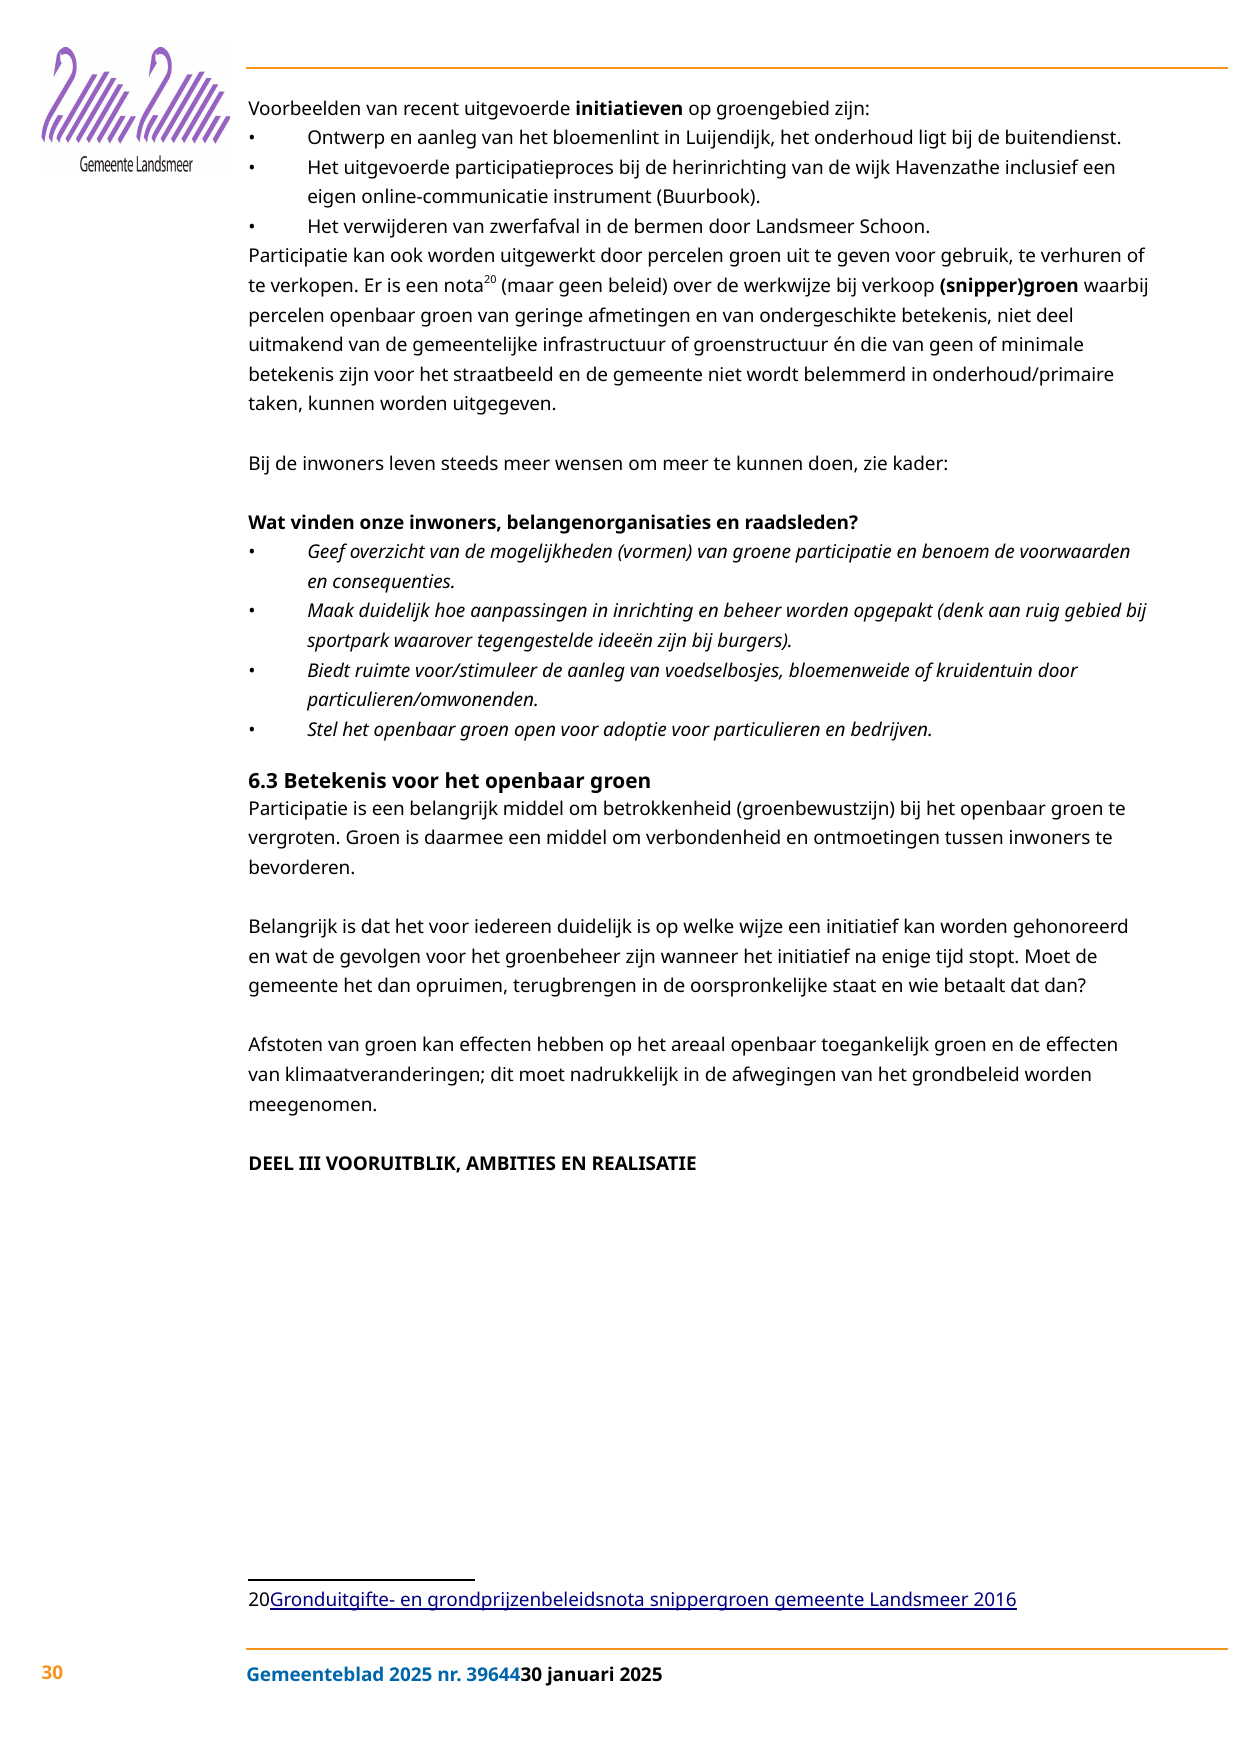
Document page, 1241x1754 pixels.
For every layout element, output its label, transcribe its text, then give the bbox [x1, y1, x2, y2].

text Afstoten van groen kan effecten hebben op het areaal openbaar toegankelijk groen en de effecten van klimaatveranderingen; dit moet nadrukkelijk in de afwegingen van het grondbeleid worden meegenomen. [248, 1032, 1152, 1116]
text Gronduitgifte- en grondprijzenbeleidsnota snippergroen gemeente Landsmeer 2016 [248, 1586, 1152, 1612]
picture [41, 47, 231, 172]
text Belangrijk is dat het voor iedereen duidelijk is op welke wijze een initiatief kan worden gehonoreerd en wat de gevolgen voor het groenbeheer zijn wanneer het initiatief na enige tijd stopt. Moet de gemeente het dan opruimen, terugbrengen in de oorspronkelijke staat en wie betaalt dat dan? [248, 913, 1152, 998]
text Wat vinden onze inwoners, belangenorganisaties en raadsleden? [248, 509, 1152, 535]
text 6.3 Betekenis voor het openbaar groen [248, 766, 1152, 795]
list Geef overzicht van de mogelijkheden (vormen) van groene participatie en benoem de voorwaarden en consequenties. [248, 538, 1152, 594]
text Voorbeelden van recent uitgevoerde initiatieven op groengebied zijn: [248, 95, 1152, 121]
list Maak duidelijk hoe aanpassingen in inrichting en beheer worden opgepakt (denk aan ruig gebied bij sportpark waarover tegengestelde ideeën zijn bij burgers). [248, 598, 1152, 653]
list Stel het openbaar groen open voor adoptie voor particulieren en bedrijven. [248, 716, 1152, 742]
text DEEL III VOORUITBLIK, AMBITIES EN REALISATIE [248, 1150, 1152, 1176]
list Ontwerp en aanleg van het bloemenlint in Luijendijk, het onderhoud ligt bij de buitendienst. [248, 124, 1152, 150]
list Biedt ruimte voor/stimuleer de aanleg van voedselbosjes, bloemenweide of kruidentuin door particulieren/omwonenden. [248, 657, 1152, 712]
text Bij de inwoners leven steeds meer wensen om meer te kunnen doen, zie kader: [248, 450, 1152, 476]
list Het uitgevoerde participatieproces bij de herinrichting van de wijk Havenzathe inclusief een eigen online-communicatie instrument (Buurbook). [248, 154, 1152, 209]
text Participatie is een belangrijk middel om betrokkenheid (groenbewustzijn) bij het openbaar groen te vergroten. Groen is daarmee een middel om verbondenheid en ontmoetingen tussen inwoners te bevorderen. [248, 795, 1152, 880]
text Participatie kan ook worden uitgewerkt door percelen groen uit te geven voor gebruik, te verhuren of te verkopen. Er is een nota (maar geen beleid) over de werkwijze bij verkoop (snipper)groen waarbij percelen openbaar groen van geringe afmetingen en van ondergeschikte betekenis, niet deel uitmakend van de gemeentelijke infrastructuur of groenstructuur én die van geen of minimale betekenis zijn voor het straatbeeld en de gemeente niet wordt belemmerd in onderhoud/primaire taken, kunnen worden uitgegeven. [248, 243, 1152, 416]
list Het verwijderen van zwerfafval in de bermen door Landsmeer Schoon. [248, 213, 1152, 239]
